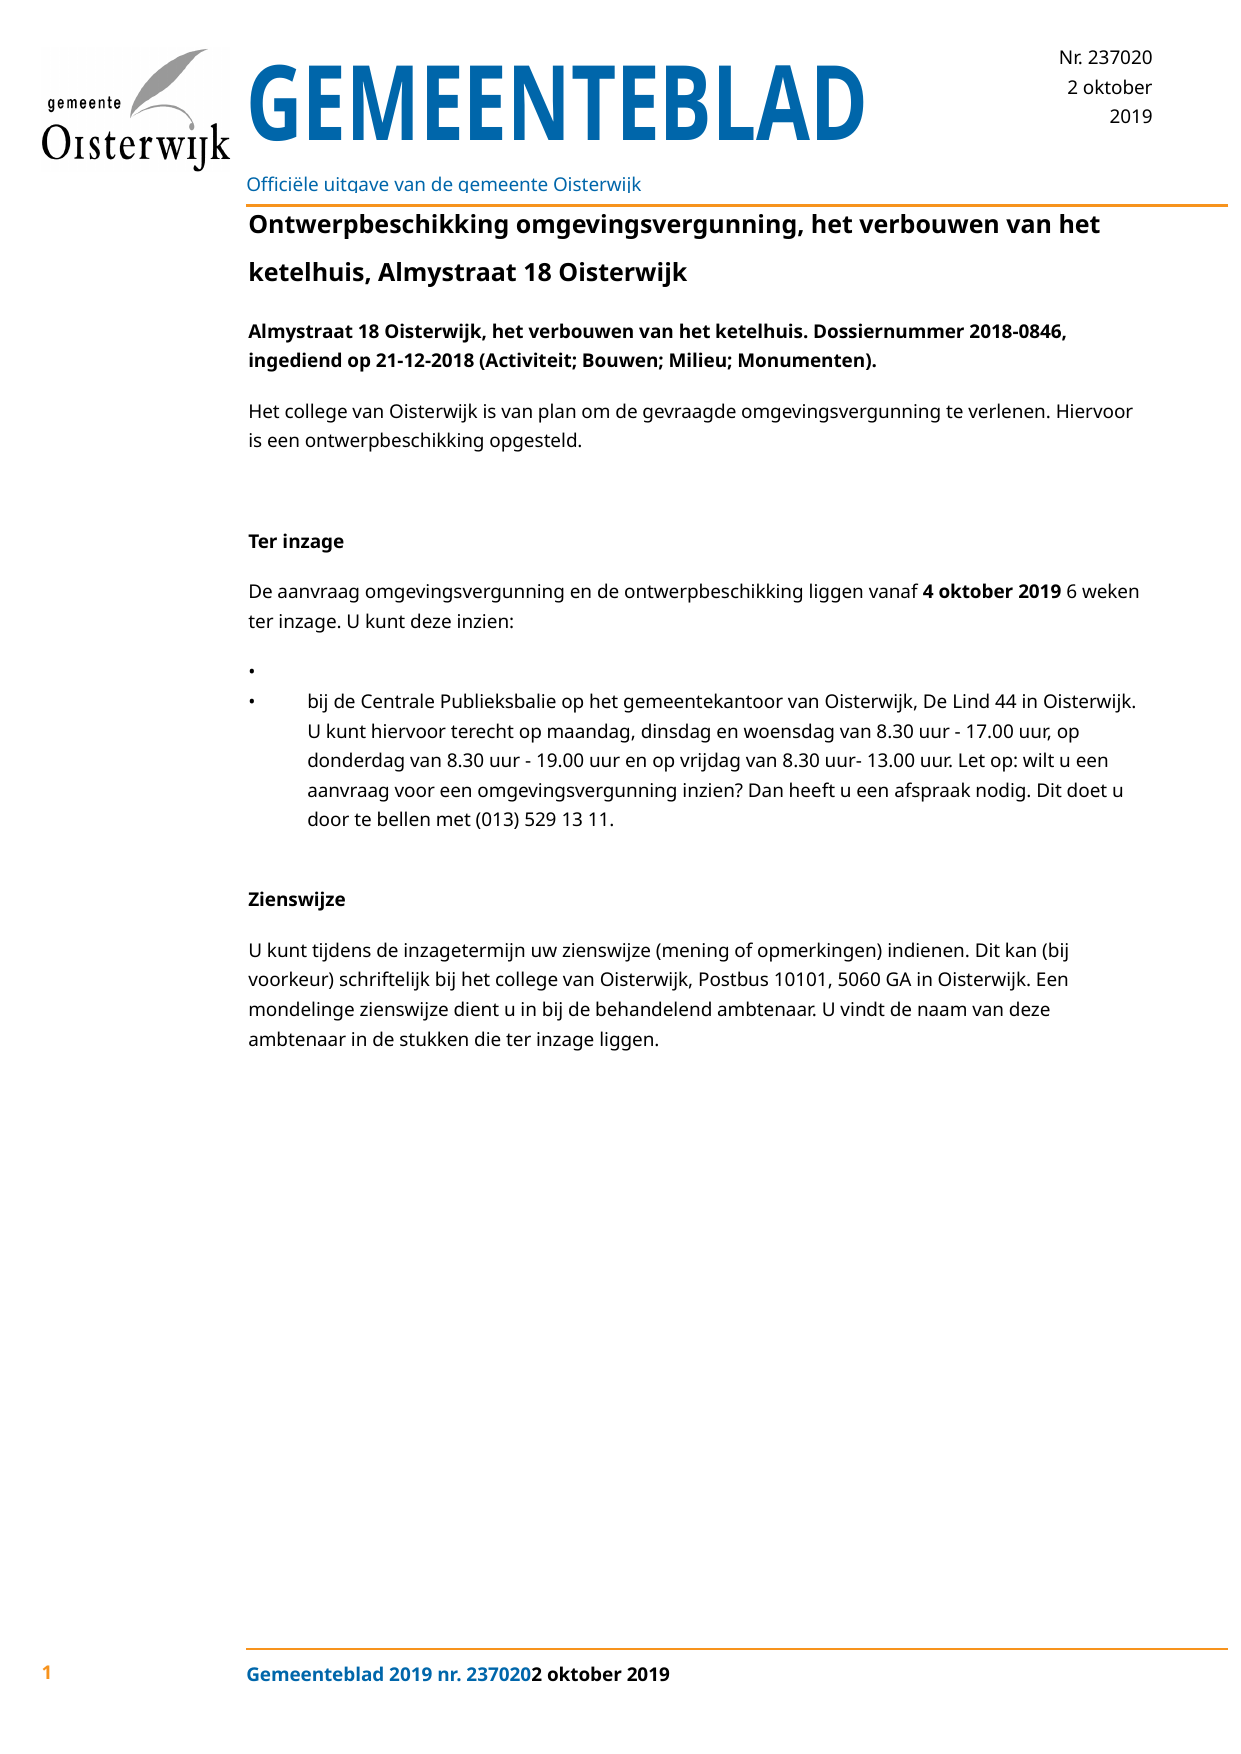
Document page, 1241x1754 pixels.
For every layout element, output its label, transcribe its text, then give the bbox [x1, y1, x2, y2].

picture [41, 47, 231, 172]
text U kunt tijdens de inzagetermijn uw zienswijze (mening of opmerkingen) indienen. Dit kan (bij voorkeur) schriftelijk bij het college van Oisterwijk, Postbus 10101, 5060 GA in Oisterwijk. Een mondelinge zienswijze dient u in bij de behandelend ambtenaar. U vindt de naam van deze ambtenaar in de stukken die ter inzage liggen. [248, 937, 1152, 1052]
text Het college van Oisterwijk is van plan om de gevraagde omgevingsvergunning te verlenen. Hiervoor is een ontwerpbeschikking opgesteld. [248, 398, 1152, 453]
text Ter inzage [248, 528, 1152, 554]
list bij de Centrale Publieksbalie op het gemeentekantoor van Oisterwijk, De Lind 44 in Oisterwijk. U kunt hiervoor terecht op maandag, dinsdag en woensdag van 8.30 uur - 17.00 uur, op donderdag van 8.30 uur - 19.00 uur en op vrijdag van 8.30 uur- 13.00 uur. Let op: wilt u een aanvraag voor een omgevingsvergunning inzien? Dan heeft u een afspraak nodig. Dit doet u door te bellen met (013) 529 13 11. [248, 688, 1152, 832]
text Ontwerpbeschikking omgevingsvergunning, het verbouwen van het ketelhuis, Almystraat 18 Oisterwijk [248, 207, 1152, 288]
text Almystraat 18 Oisterwijk, het verbouwen van het ketelhuis. Dossiernummer 2018-0846, ingediend op 21-12-2018 (Activiteit; Bouwen; Milieu; Monumenten). [248, 318, 1152, 373]
text Zienswijze [248, 887, 1152, 912]
text De aanvraag omgevingsvergunning en de ontwerpbeschikking liggen vanaf 4 oktober 2019 6 weken ter inzage. U kunt deze inzien: [248, 579, 1152, 634]
